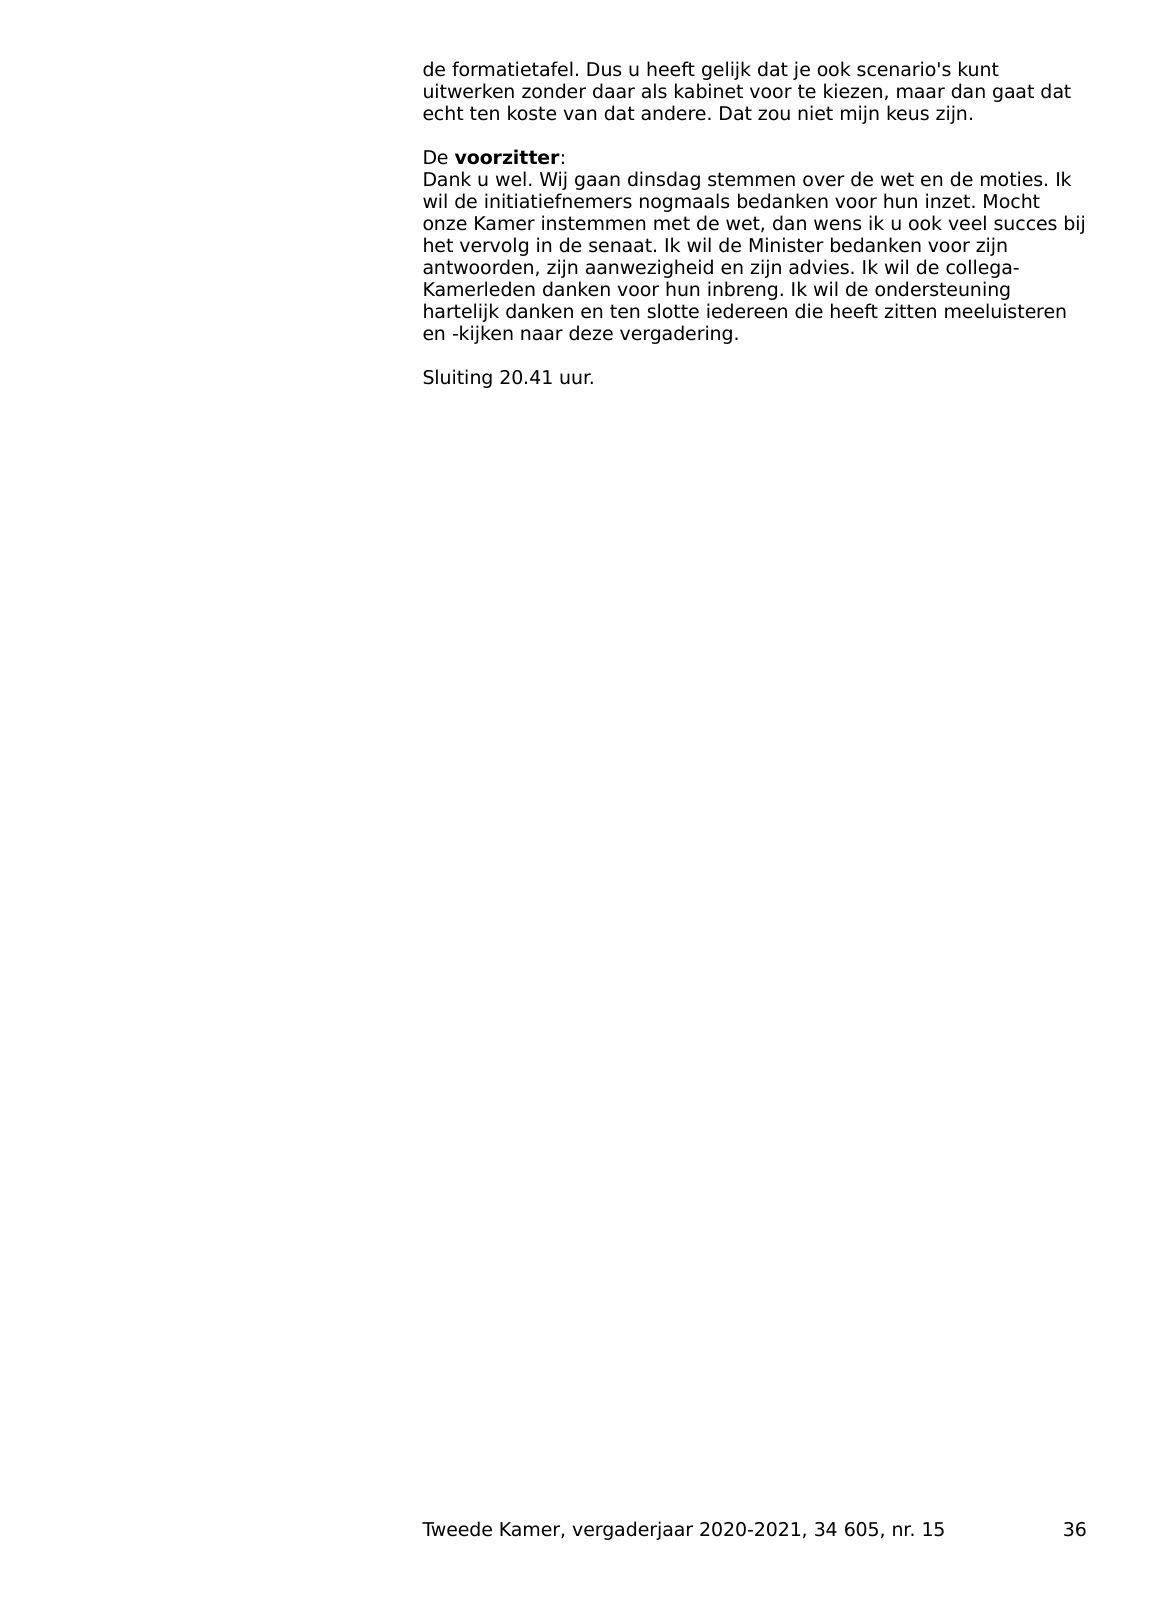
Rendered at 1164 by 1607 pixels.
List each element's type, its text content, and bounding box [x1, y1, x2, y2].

text de formatietafel. Dus u heeft gelijk dat je ook scenario's kunt uitwerken zonder daar als kabinet voor te kiezen, maar dan gaat dat echt ten koste van dat andere. Dat zou niet mijn keus zijn. [422, 59, 1087, 125]
text Dank u wel. Wij gaan dinsdag stemmen over de wet en de moties. Ik wil de initiatiefnemers nogmaals bedanken voor hun inzet. Mocht onze Kamer instemmen met de wet, dan wens ik u ook veel succes bij het vervolg in de senaat. Ik wil de Minister bedanken voor zijn antwoorden, zijn aanwezigheid en zijn advies. Ik wil de collega-Kamerleden danken voor hun inbreng. Ik wil de ondersteuning hartelijk danken en ten slotte iedereen die heeft zitten meeluisteren en -kijken naar deze vergadering. [422, 169, 1087, 345]
text Sluiting 20.41 uur. [422, 367, 1087, 389]
text De voorzitter: [422, 147, 1087, 169]
